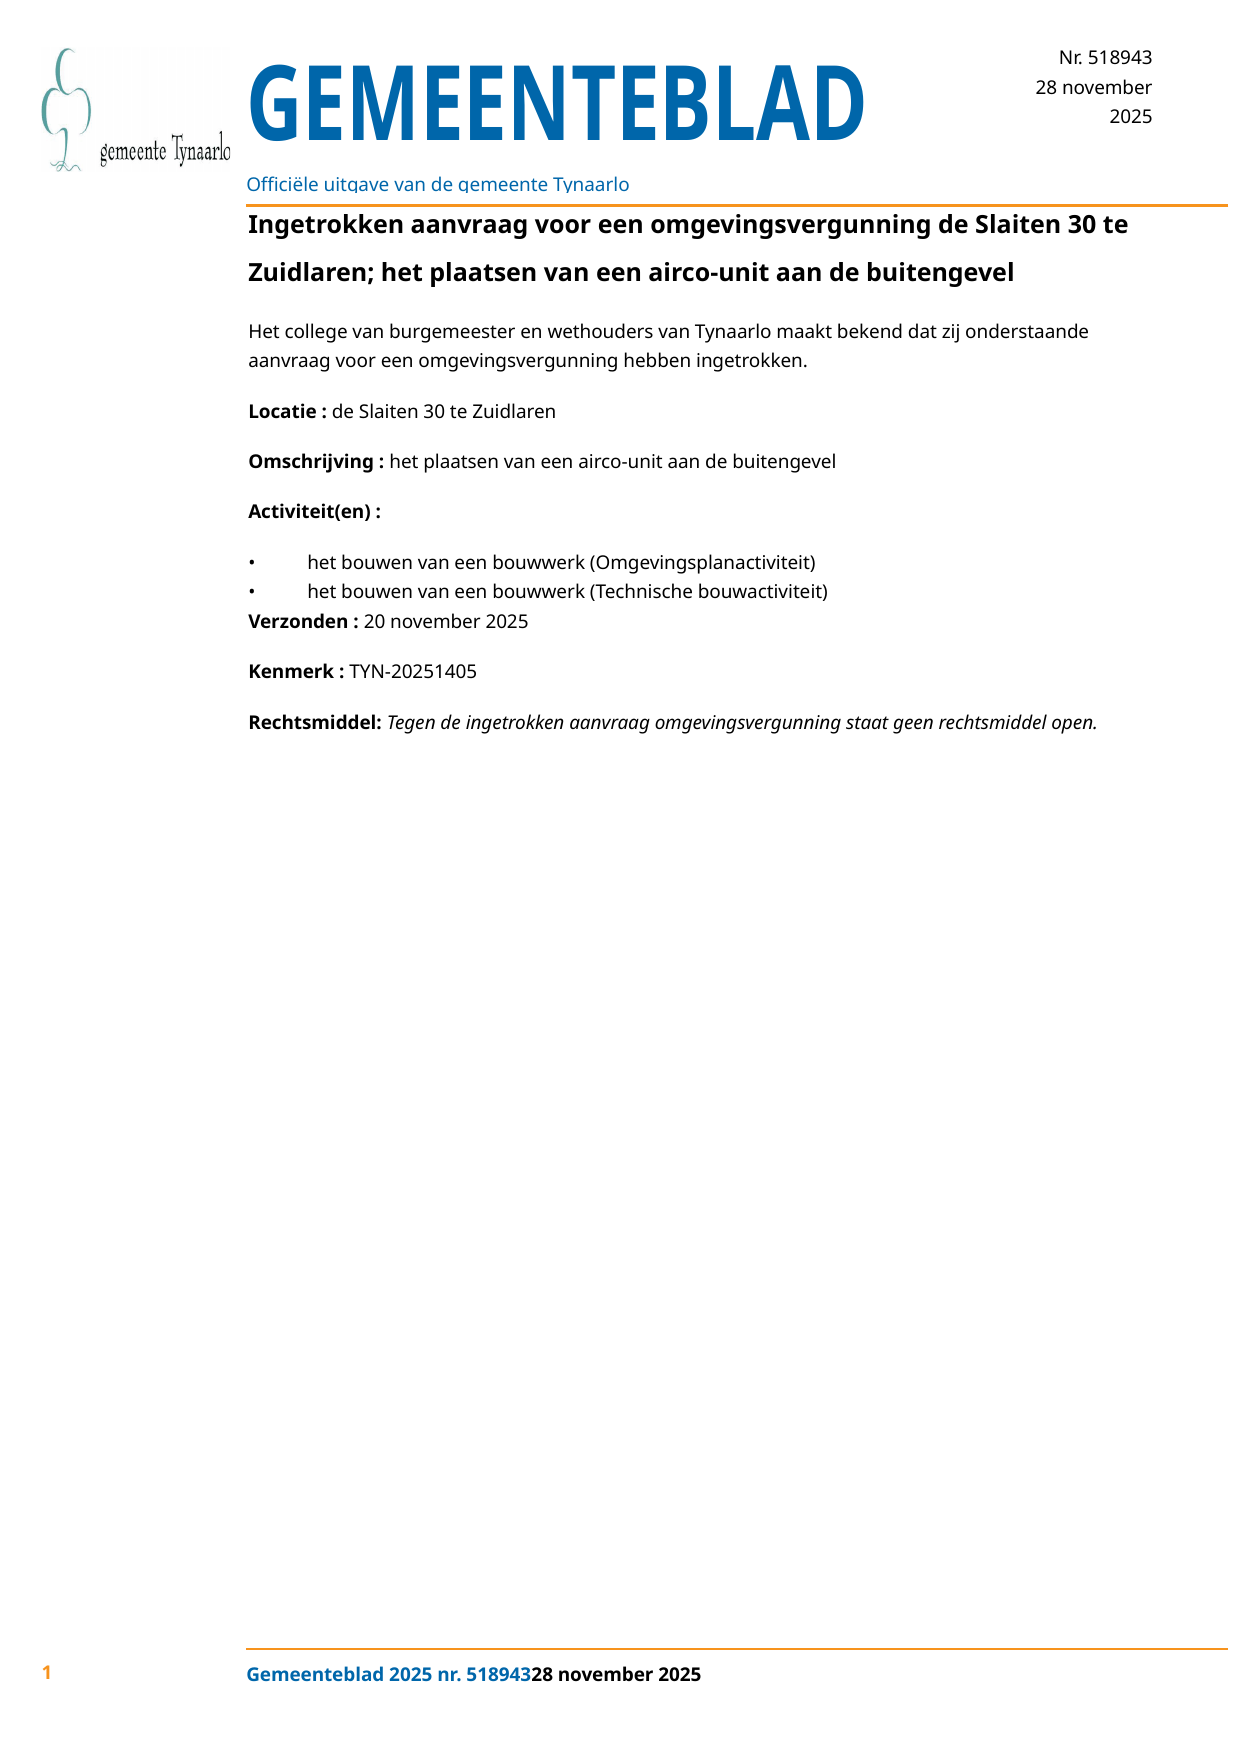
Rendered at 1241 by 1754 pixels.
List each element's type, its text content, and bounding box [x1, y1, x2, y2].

text Verzonden : 20 november 2025 [248, 608, 1152, 634]
list het bouwen van een bouwwerk (Technische bouwactiviteit) [248, 579, 1152, 604]
text Ingetrokken aanvraag voor een omgevingsvergunning de Slaiten 30 te Zuidlaren; het plaatsen van een airco-unit aan de buitengevel [248, 207, 1152, 288]
text Activiteit(en) : [248, 499, 1152, 524]
list het bouwen van een bouwwerk (Omgevingsplanactiviteit) [248, 549, 1152, 575]
text Omschrijving : het plaatsen van een airco-unit aan de buitengevel [248, 448, 1152, 474]
text Kenmerk : TYN-20251405 [248, 659, 1152, 684]
text Rechtsmiddel: Tegen de ingetrokken aanvraag omgevingsvergunning staat geen rechtsmiddel open. [248, 709, 1152, 735]
text Het college van burgemeester en wethouders van Tynaarlo maakt bekend dat zij onderstaande aanvraag voor een omgevingsvergunning hebben ingetrokken. [248, 318, 1152, 373]
picture [41, 47, 231, 172]
text Locatie : de Slaiten 30 te Zuidlaren [248, 398, 1152, 424]
